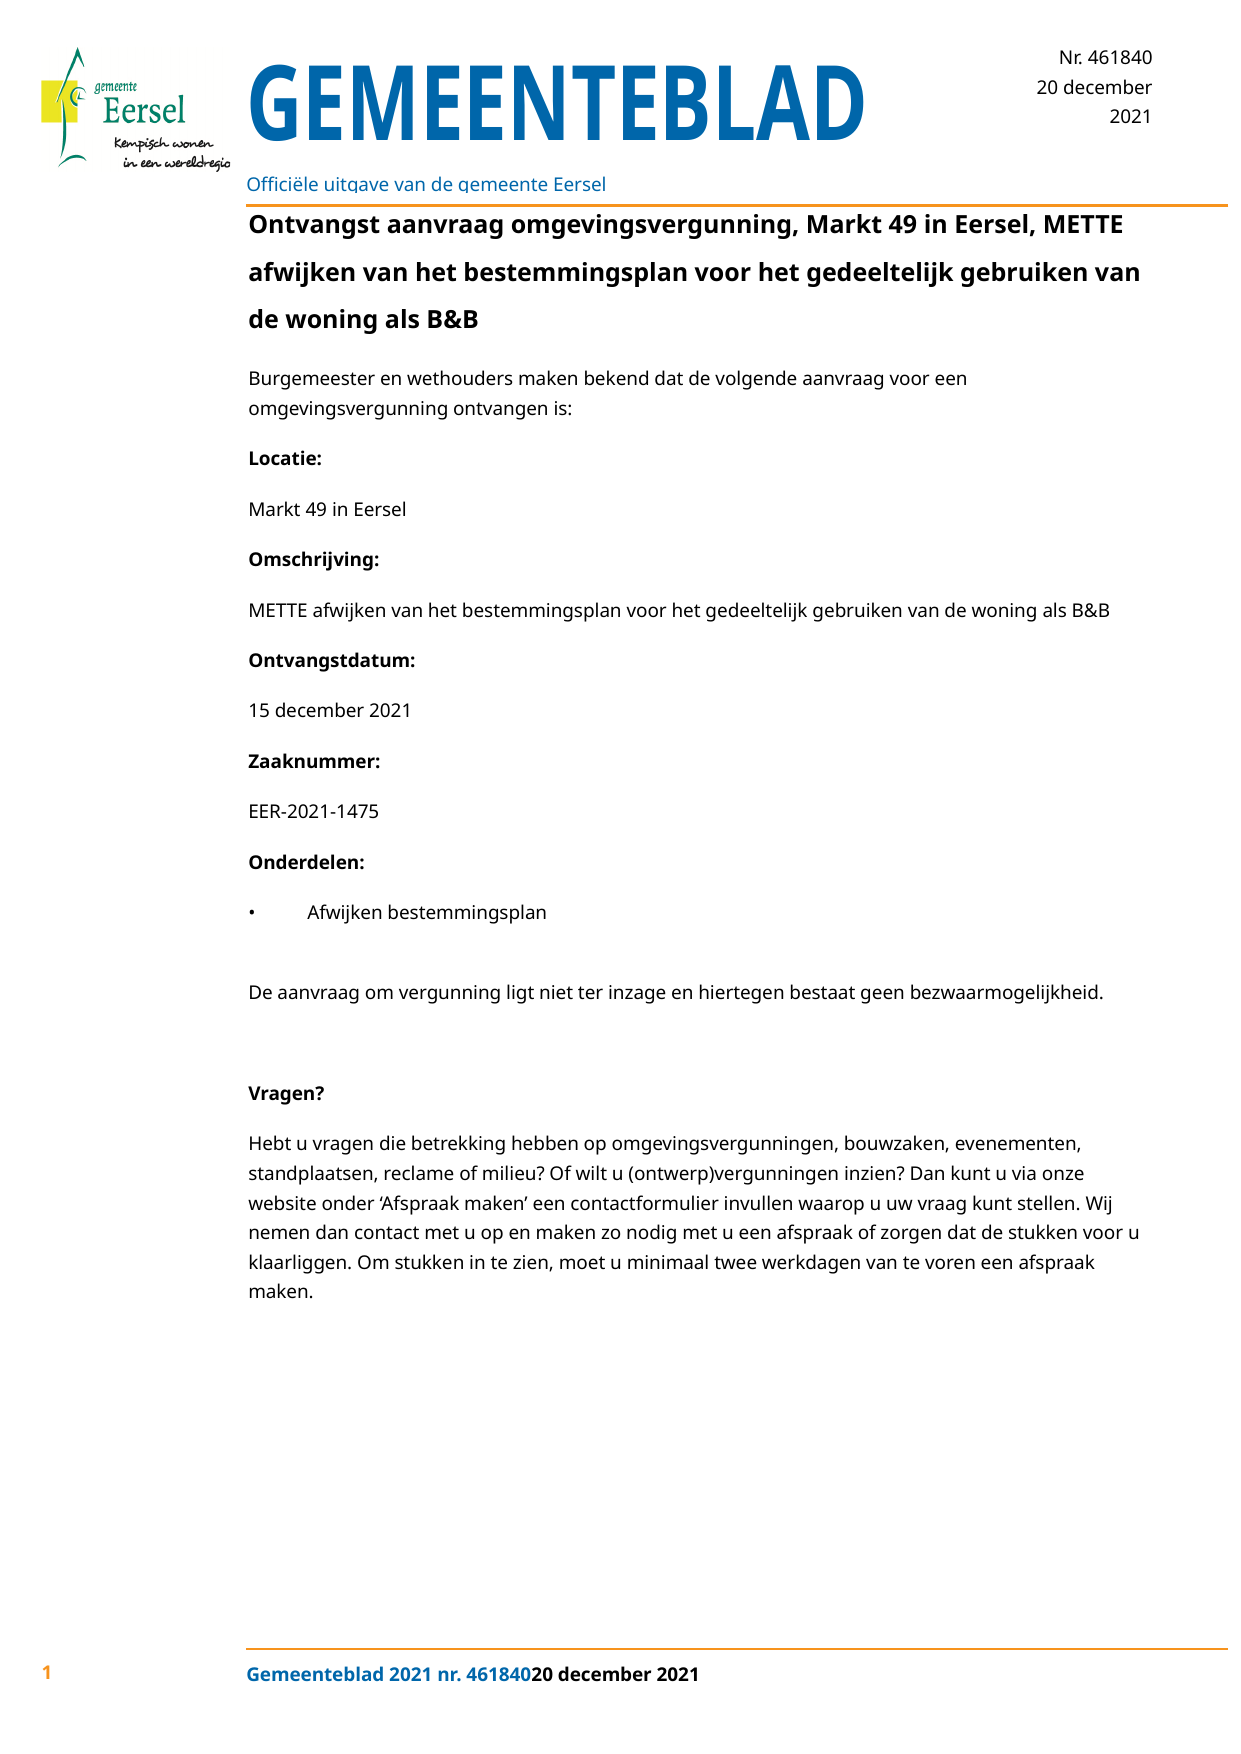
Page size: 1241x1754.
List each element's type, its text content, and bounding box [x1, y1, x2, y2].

text Hebt u vragen die betrekking hebben op omgevingsvergunningen, bouwzaken, evenementen, standplaatsen, reclame of milieu? Of wilt u (ontwerp)vergunningen inzien? Dan kunt u via onze website onder ‘Afspraak maken’ een contactformulier invullen waarop u uw vraag kunt stellen. Wij nemen dan contact met u op en maken zo nodig met u een afspraak of zorgen dat de stukken voor u klaarliggen. Om stukken in te zien, moet u minimaal twee werkdagen van te voren een afspraak maken. [248, 1131, 1152, 1304]
text Markt 49 in Eersel [248, 496, 1152, 522]
text De aanvraag om vergunning ligt niet ter inzage en hiertegen bestaat geen bezwaarmogelijkheid. [248, 979, 1152, 1005]
text EER-2021-1475 [248, 798, 1152, 824]
text 15 december 2021 [248, 698, 1152, 723]
text Omschrijving: [248, 546, 1152, 572]
text Ontvangstdatum: [248, 647, 1152, 673]
text METTE afwijken van het bestemmingsplan voor het gedeeltelijk gebruiken van de woning als B&B [248, 597, 1152, 622]
text Vragen? [248, 1080, 1152, 1106]
list Afwijken bestemmingsplan [248, 899, 1152, 925]
text Zaaknummer: [248, 748, 1152, 774]
text Burgemeester en wethouders maken bekend dat de volgende aanvraag voor een omgevingsvergunning ontvangen is: [248, 366, 1152, 421]
text Onderdelen: [248, 849, 1152, 874]
text Locatie: [248, 446, 1152, 471]
text Ontvangst aanvraag omgevingsvergunning, Markt 49 in Eersel, METTE afwijken van het bestemmingsplan voor het gedeeltelijk gebruiken van de woning als B&B [248, 207, 1152, 336]
picture [41, 47, 231, 172]
